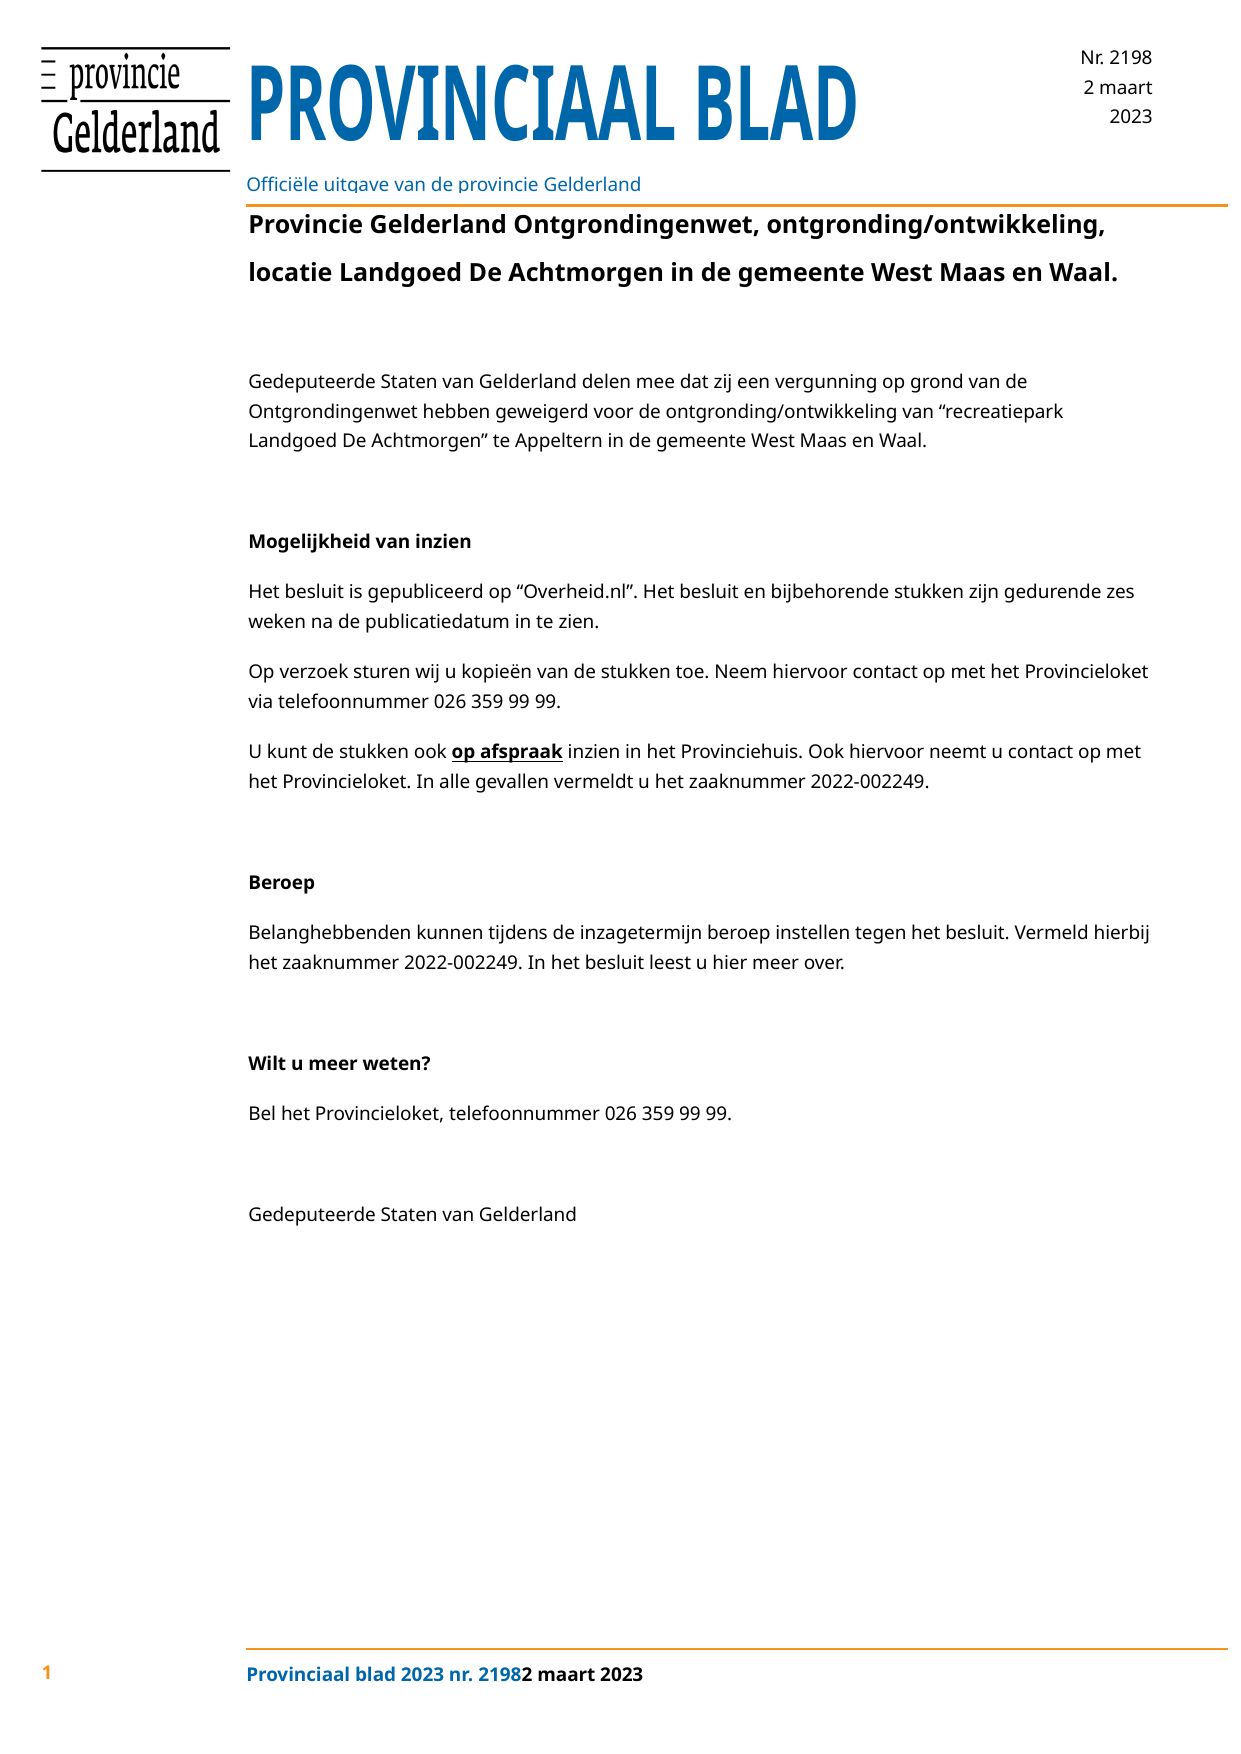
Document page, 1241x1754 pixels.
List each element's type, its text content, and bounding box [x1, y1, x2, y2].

text Bel het Provincieloket, telefoonnummer 026 359 99 99. [248, 1100, 1152, 1126]
text Belanghebbenden kunnen tijdens de inzagetermijn beroep instellen tegen het besluit. Vermeld hierbij het zaaknummer 2022-002249. In het besluit leest u hier meer over. [248, 919, 1152, 975]
text U kunt de stukken ook op afspraak inzien in het Provinciehuis. Ook hiervoor neemt u contact op met het Provincieloket. In alle gevallen vermeldt u het zaaknummer 2022-002249. [248, 739, 1152, 794]
text Provincie Gelderland Ontgrondingenwet, ontgronding/ontwikkeling, locatie Landgoed De Achtmorgen in de gemeente West Maas en Waal. [248, 207, 1152, 288]
picture [41, 47, 231, 172]
text Mogelijkheid van inzien [248, 528, 1152, 554]
text Wilt u meer weten? [248, 1050, 1152, 1076]
text Gedeputeerde Staten van Gelderland delen mee dat zij een vergunning op grond van de Ontgrondingenwet hebben geweigerd voor de ontgronding/ontwikkeling van “recreatiepark Landgoed De Achtmorgen” te Appeltern in de gemeente West Maas en Waal. [248, 368, 1152, 453]
text Het besluit is gepubliceerd op “Overheid.nl”. Het besluit en bijbehorende stukken zijn gedurende zes weken na de publicatiedatum in te zien. [248, 579, 1152, 634]
text Op verzoek sturen wij u kopieën van de stukken toe. Neem hiervoor contact op met het Provincieloket via telefoonnummer 026 359 99 99. [248, 659, 1152, 714]
text Beroep [248, 869, 1152, 895]
text Gedeputeerde Staten van Gelderland [248, 1201, 1152, 1227]
